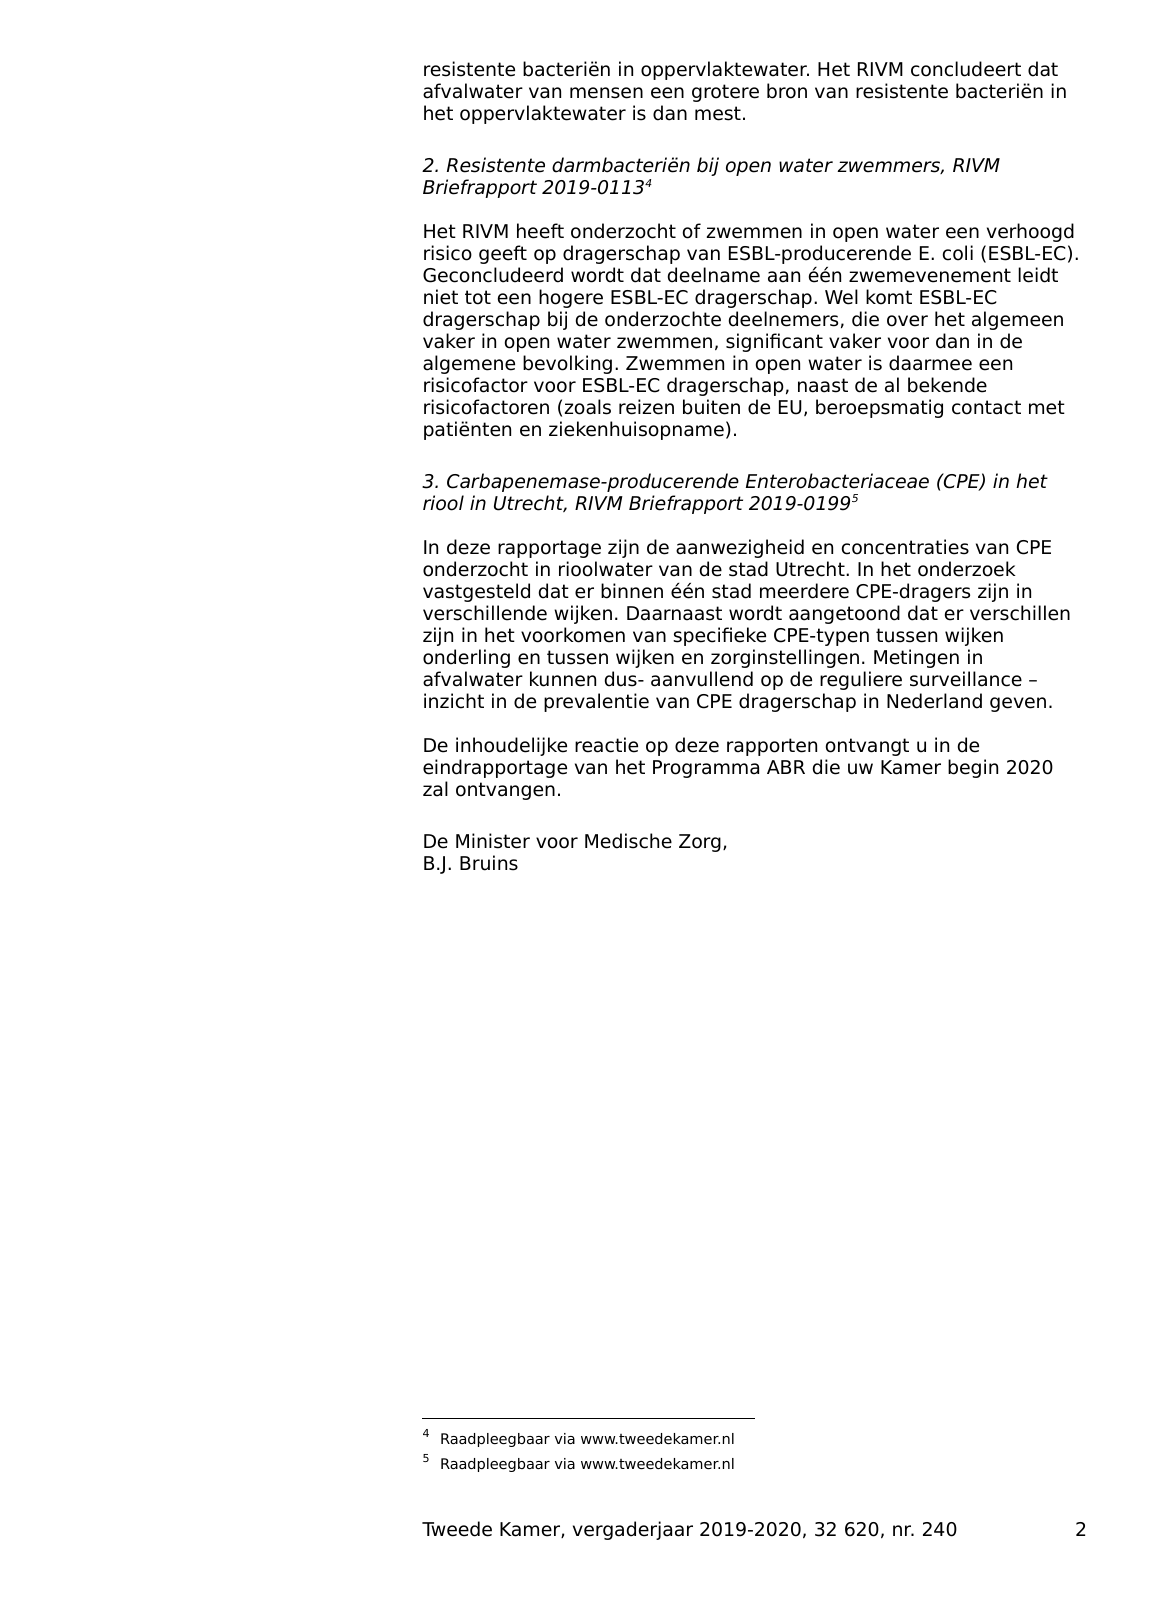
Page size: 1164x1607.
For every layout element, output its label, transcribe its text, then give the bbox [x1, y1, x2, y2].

text De inhoudelijke reactie op deze rapporten ontvangt u in de eindrapportage van het Programma ABR die uw Kamer begin 2020 zal ontvangen. [422, 735, 1087, 801]
text Raadpleegbaar via www.tweedekamer.nl [422, 1452, 1087, 1474]
subtitle 3. Carbapenemase-producerende Enterobacteriaceae (CPE) in het riool in Utrecht, RIVM Briefrapport 2019-0199 [422, 471, 1087, 515]
text resistente bacteriën in oppervlaktewater. Het RIVM concludeert dat afvalwater van mensen een grotere bron van resistente bacteriën in het oppervlaktewater is dan mest. [422, 59, 1087, 125]
text De Minister voor Medische Zorg, B.J. Bruins [422, 831, 1087, 875]
text Het RIVM heeft onderzocht of zwemmen in open water een verhoogd risico geeft op dragerschap van ESBL-producerende E. coli (ESBL-EC). Geconcludeerd wordt dat deelname aan één zwemevenement leidt niet tot een hogere ESBL-EC dragerschap. Wel komt ESBL-EC dragerschap bij de onderzochte deelnemers, die over het algemeen vaker in open water zwemmen, significant vaker voor dan in de algemene bevolking. Zwemmen in open water is daarmee een risicofactor voor ESBL-EC dragerschap, naast de al bekende risicofactoren (zoals reizen buiten de EU, beroepsmatig contact met patiënten en ziekenhuisopname). [422, 221, 1087, 441]
text In deze rapportage zijn de aanwezigheid en concentraties van CPE onderzocht in rioolwater van de stad Utrecht. In het onderzoek vastgesteld dat er binnen één stad meerdere CPE-dragers zijn in verschillende wijken. Daarnaast wordt aangetoond dat er verschillen zijn in het voorkomen van specifieke CPE-typen tussen wijken onderling en tussen wijken en zorginstellingen. Metingen in afvalwater kunnen dus- aanvullend op de reguliere surveillance – inzicht in de prevalentie van CPE dragerschap in Nederland geven. [422, 537, 1087, 713]
subtitle 2. Resistente darmbacteriën bij open water zwemmers, RIVM Briefrapport 2019-0113 [422, 155, 1087, 199]
text Raadpleegbaar via www.tweedekamer.nl [422, 1427, 1087, 1449]
